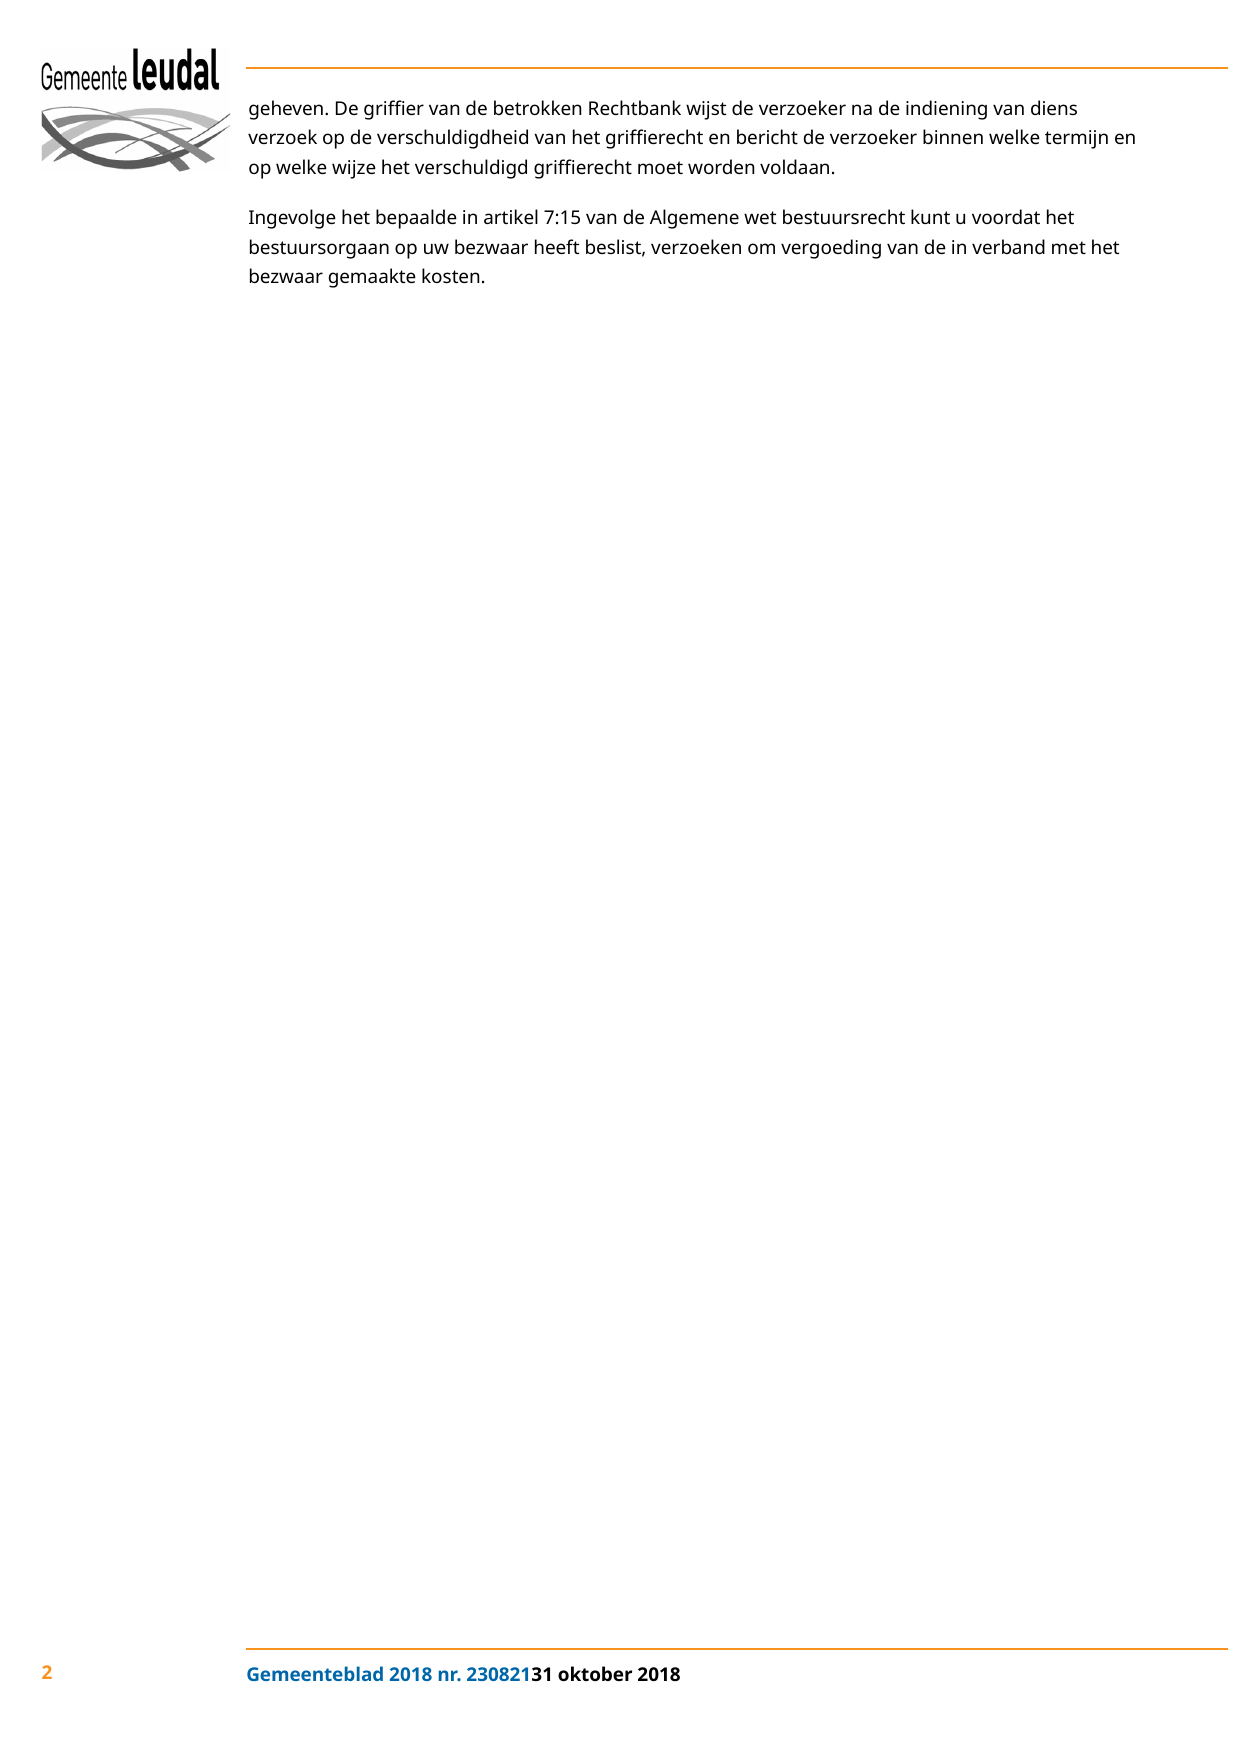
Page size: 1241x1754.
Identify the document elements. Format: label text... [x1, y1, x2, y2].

picture [41, 47, 231, 172]
text geheven. De griffier van de betrokken Rechtbank wijst de verzoeker na de indiening van diens verzoek op de verschuldigdheid van het griffierecht en bericht de verzoeker binnen welke termijn en op welke wijze het verschuldigd griffierecht moet worden voldaan. [248, 95, 1152, 180]
text Ingevolge het bepaalde in artikel 7:15 van de Algemene wet bestuursrecht kunt u voordat het bestuursorgaan op uw bezwaar heeft beslist, verzoeken om vergoeding van de in verband met het bezwaar gemaakte kosten. [248, 204, 1152, 289]
